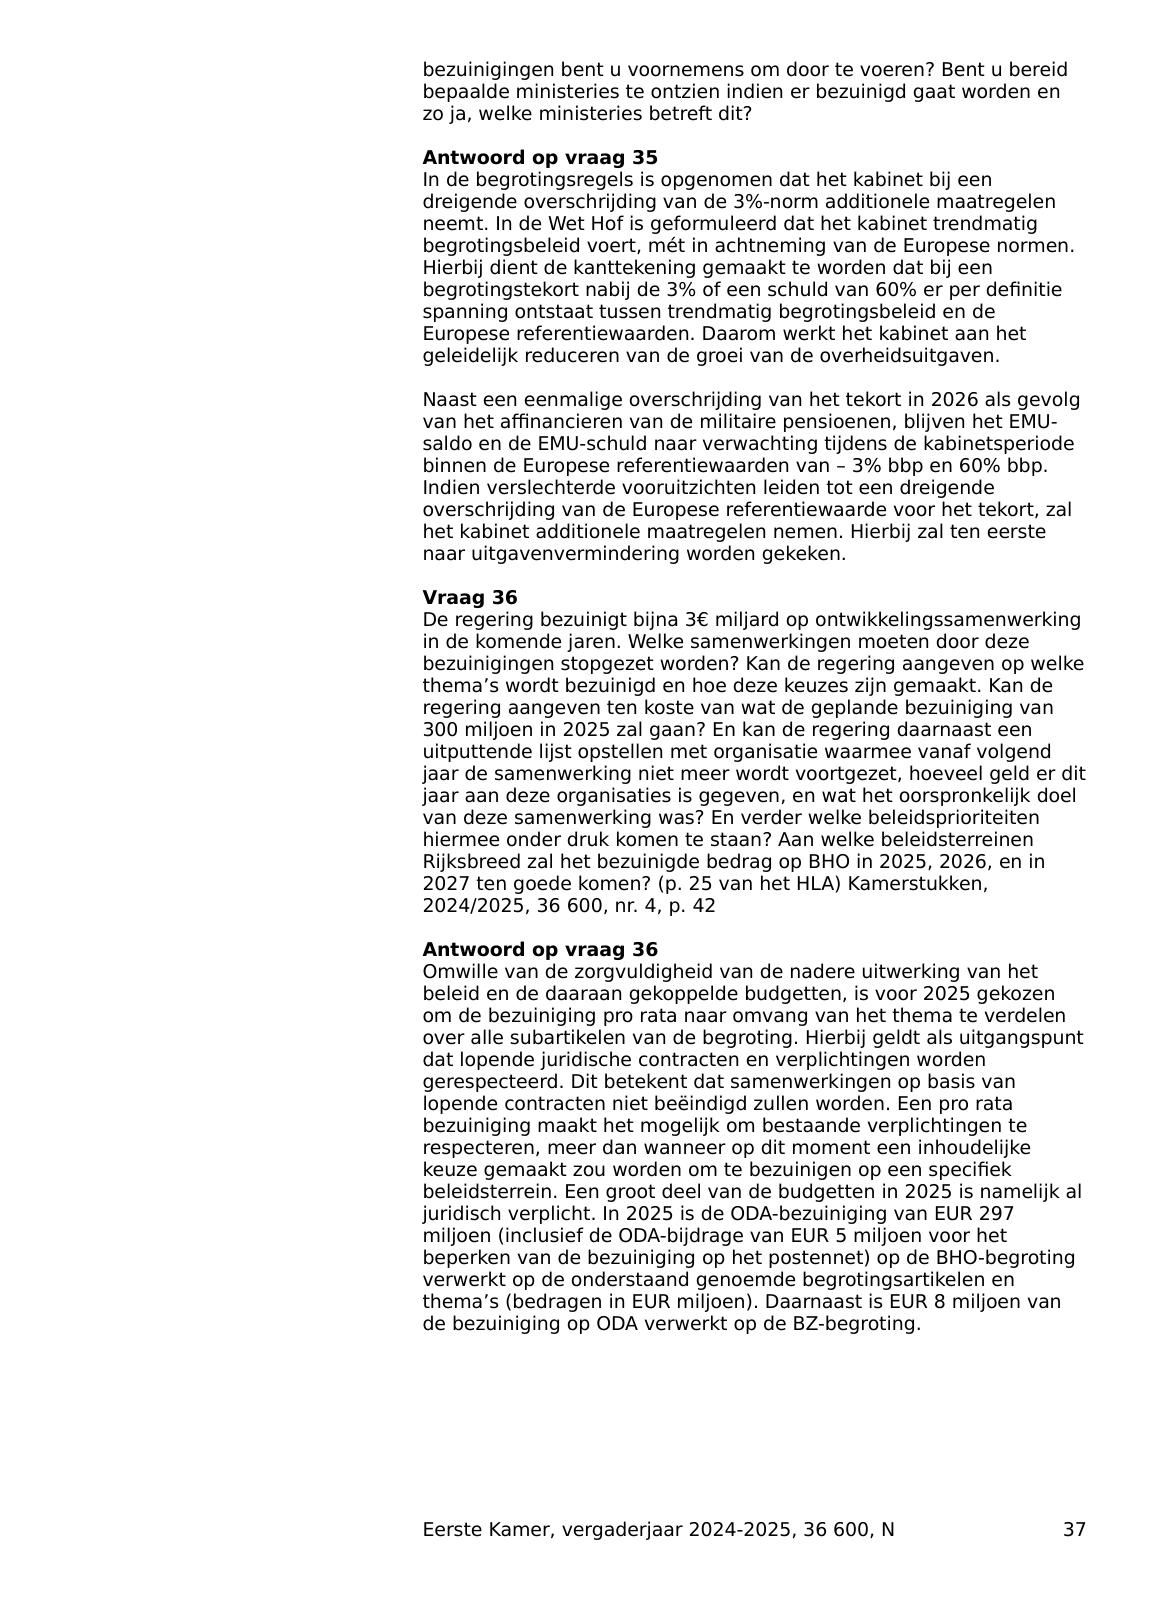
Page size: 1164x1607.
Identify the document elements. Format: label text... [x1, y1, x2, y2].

text In de begrotingsregels is opgenomen dat het kabinet bij een dreigende overschrijding van de 3%-norm additionele maatregelen neemt. In de Wet Hof is geformuleerd dat het kabinet trendmatig begrotingsbeleid voert, mét in achtneming van de Europese normen. Hierbij dient de kanttekening gemaakt te worden dat bij een begrotingstekort nabij de 3% of een schuld van 60% er per definitie spanning ontstaat tussen trendmatig begrotingsbeleid en de Europese referentiewaarden. Daarom werkt het kabinet aan het geleidelijk reduceren van de groei van de overheidsuitgaven. [422, 169, 1087, 367]
text Naast een eenmalige overschrijding van het tekort in 2026 als gevolg van het affinancieren van de militaire pensioenen, blijven het EMU-saldo en de EMU-schuld naar verwachting tijdens de kabinetsperiode binnen de Europese referentiewaarden van – 3% bbp en 60% bbp. Indien verslechterde vooruitzichten leiden tot een dreigende overschrijding van de Europese referentiewaarde voor het tekort, zal het kabinet additionele maatregelen nemen. Hierbij zal ten eerste naar uitgavenvermindering worden gekeken. [422, 389, 1087, 565]
text De regering bezuinigt bijna 3€ miljard op ontwikkelingssamenwerking in de komende jaren. Welke samenwerkingen moeten door deze bezuinigingen stopgezet worden? Kan de regering aangeven op welke thema’s wordt bezuinigd en hoe deze keuzes zijn gemaakt. Kan de regering aangeven ten koste van wat de geplande bezuiniging van 300 miljoen in 2025 zal gaan? En kan de regering daarnaast een uitputtende lijst opstellen met organisatie waarmee vanaf volgend jaar de samenwerking niet meer wordt voortgezet, hoeveel geld er dit jaar aan deze organisaties is gegeven, en wat het oorspronkelijk doel van deze samenwerking was? En verder welke beleidsprioriteiten hiermee onder druk komen te staan? Aan welke beleidsterreinen Rijksbreed zal het bezuinigde bedrag op BHO in 2025, 2026, en in 2027 ten goede komen? (p. 25 van het HLA) Kamerstukken, 2024/2025, 36 600, nr. 4, p. 42 [422, 609, 1087, 917]
text Antwoord op vraag 36 [422, 939, 1087, 961]
text Vraag 36 [422, 587, 1087, 609]
text Antwoord op vraag 35 [422, 147, 1087, 169]
text bezuinigingen bent u voornemens om door te voeren? Bent u bereid bepaalde ministeries te ontzien indien er bezuinigd gaat worden en zo ja, welke ministeries betreft dit? [422, 59, 1087, 125]
text Omwille van de zorgvuldigheid van de nadere uitwerking van het beleid en de daaraan gekoppelde budgetten, is voor 2025 gekozen om de bezuiniging pro rata naar omvang van het thema te verdelen over alle subartikelen van de begroting. Hierbĳ geldt als uitgangspunt dat lopende juridische contracten en verplichtingen worden gerespecteerd. Dit betekent dat samenwerkingen op basis van lopende contracten niet beëindigd zullen worden. Een pro rata bezuiniging maakt het mogelijk om bestaande verplichtingen te respecteren, meer dan wanneer op dit moment een inhoudelijke keuze gemaakt zou worden om te bezuinigen op een specifiek beleidsterrein. Een groot deel van de budgetten in 2025 is namelijk al juridisch verplicht. In 2025 is de ODA-bezuiniging van EUR 297 miljoen (inclusief de ODA-bijdrage van EUR 5 miljoen voor het beperken van de bezuiniging op het postennet) op de BHO-begroting verwerkt op de onderstaand genoemde begrotingsartikelen en thema’s (bedragen in EUR miljoen). Daarnaast is EUR 8 miljoen van de bezuiniging op ODA verwerkt op de BZ-begroting. [422, 961, 1087, 1335]
